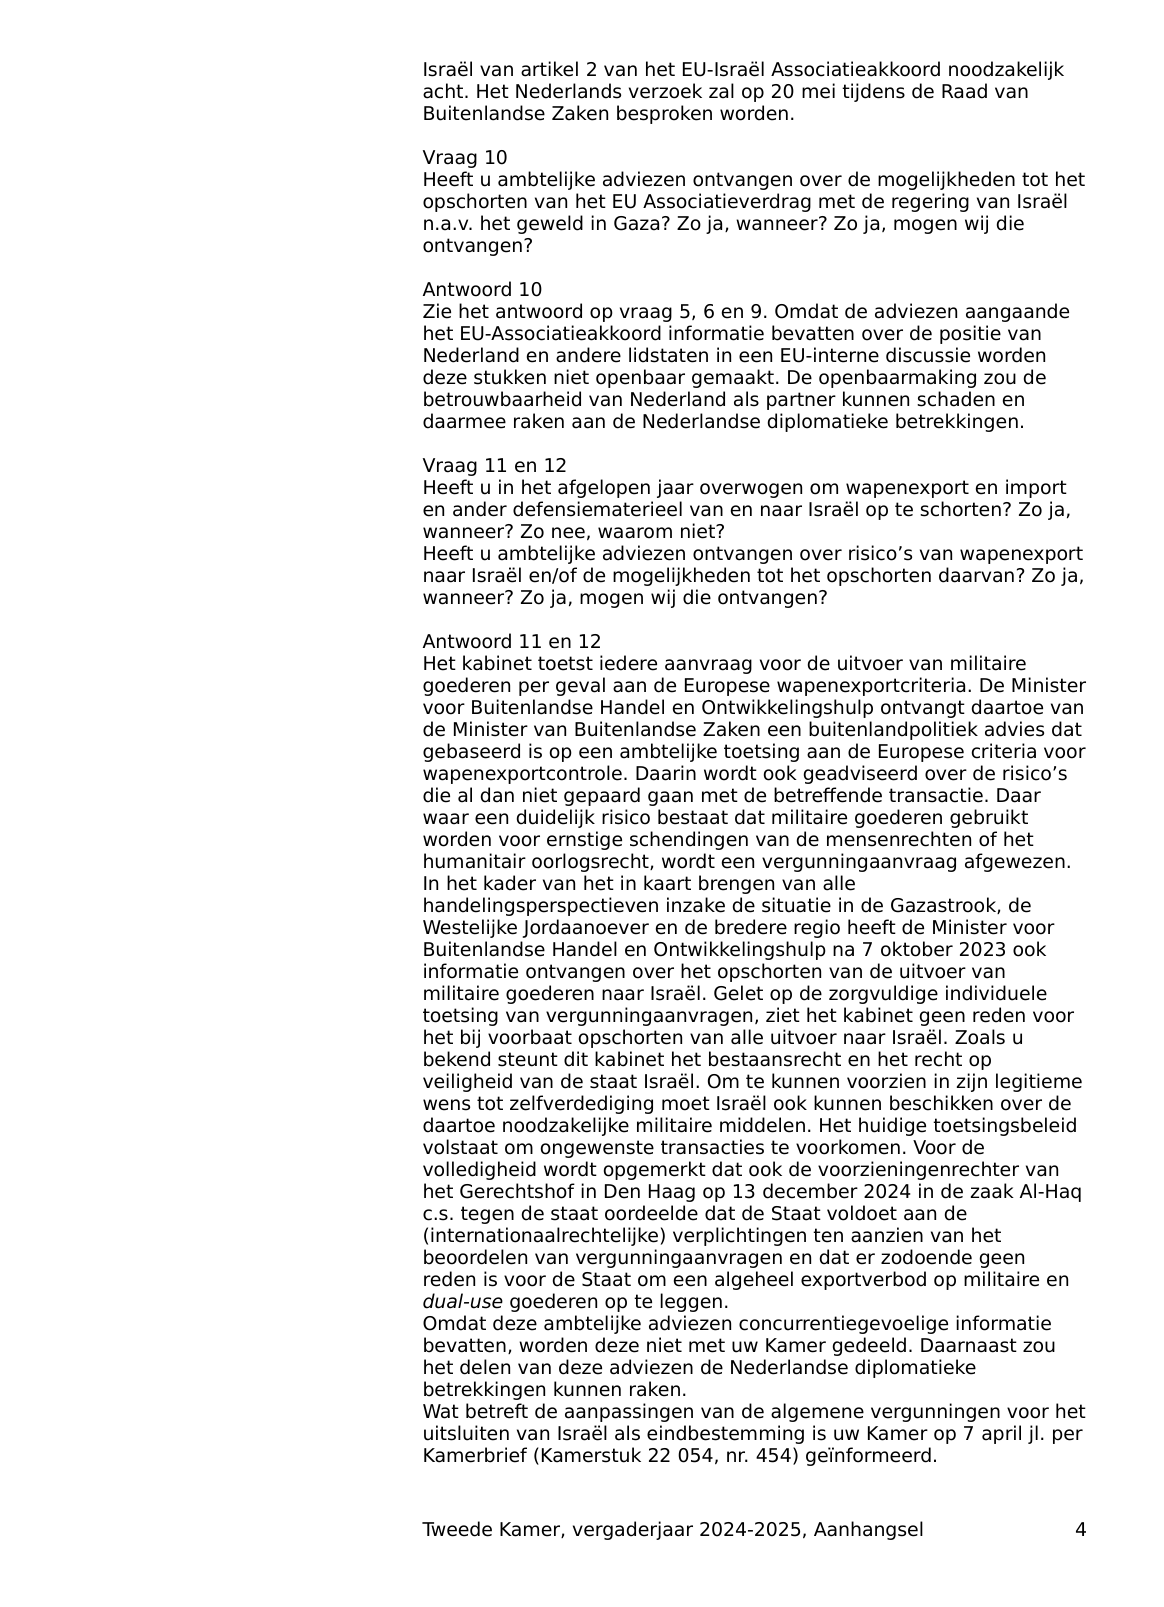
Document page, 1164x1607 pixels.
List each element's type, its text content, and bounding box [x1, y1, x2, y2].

text Antwoord 11 en 12 [422, 631, 1087, 653]
text Omdat deze ambtelijke adviezen concurrentiegevoelige informatie bevatten, worden deze niet met uw Kamer gedeeld. Daarnaast zou het delen van deze adviezen de Nederlandse diplomatieke betrekkingen kunnen raken. [422, 1313, 1087, 1401]
text Heeft u in het afgelopen jaar overwogen om wapenexport en import en ander defensiematerieel van en naar Israël op te schorten? Zo ja, wanneer? Zo nee, waarom niet? [422, 477, 1087, 543]
text Heeft u ambtelijke adviezen ontvangen over de mogelijkheden tot het opschorten van het EU Associatieverdrag met de regering van Israël n.a.v. het geweld in Gaza? Zo ja, wanneer? Zo ja, mogen wij die ontvangen? [422, 169, 1087, 257]
text Vraag 10 [422, 147, 1087, 169]
text Wat betreft de aanpassingen van de algemene vergunningen voor het uitsluiten van Israël als eindbestemming is uw Kamer op 7 april jl. per Kamerbrief (Kamerstuk 22 054, nr. 454) geïnformeerd. [422, 1401, 1087, 1467]
text Zie het antwoord op vraag 5, 6 en 9. Omdat de adviezen aangaande het EU-Associatieakkoord informatie bevatten over de positie van Nederland en andere lidstaten in een EU-interne discussie worden deze stukken niet openbaar gemaakt. De openbaarmaking zou de betrouwbaarheid van Nederland als partner kunnen schaden en daarmee raken aan de Nederlandse diplomatieke betrekkingen. [422, 301, 1087, 433]
text Israël van artikel 2 van het EU-Israël Associatieakkoord noodzakelijk acht. Het Nederlands verzoek zal op 20 mei tijdens de Raad van Buitenlandse Zaken besproken worden. [422, 59, 1087, 125]
text Vraag 11 en 12 [422, 455, 1087, 477]
text Het kabinet toetst iedere aanvraag voor de uitvoer van militaire goederen per geval aan de Europese wapenexportcriteria. De Minister voor Buitenlandse Handel en Ontwikkelingshulp ontvangt daartoe van de Minister van Buitenlandse Zaken een buitenlandpolitiek advies dat gebaseerd is op een ambtelijke toetsing aan de Europese criteria voor wapenexportcontrole. Daarin wordt ook geadviseerd over de risico’s die al dan niet gepaard gaan met de betreffende transactie. Daar waar een duidelijk risico bestaat dat militaire goederen gebruikt worden voor ernstige schendingen van de mensenrechten of het humanitair oorlogsrecht, wordt een vergunningaanvraag afgewezen. [422, 653, 1087, 873]
text In het kader van het in kaart brengen van alle handelingsperspectieven inzake de situatie in de Gazastrook, de Westelijke Jordaanoever en de bredere regio heeft de Minister voor Buitenlandse Handel en Ontwikkelingshulp na 7 oktober 2023 ook informatie ontvangen over het opschorten van de uitvoer van militaire goederen naar Israël. Gelet op de zorgvuldige individuele toetsing van vergunningaanvragen, ziet het kabinet geen reden voor het bij voorbaat opschorten van alle uitvoer naar Israël. Zoals u bekend steunt dit kabinet het bestaansrecht en het recht op veiligheid van de staat Israël. Om te kunnen voorzien in zijn legitieme wens tot zelfverdediging moet Israël ook kunnen beschikken over de daartoe noodzakelijke militaire middelen. Het huidige toetsingsbeleid volstaat om ongewenste transacties te voorkomen. Voor de volledigheid wordt opgemerkt dat ook de voorzieningenrechter van het Gerechtshof in Den Haag op 13 december 2024 in de zaak Al-Haq c.s. tegen de staat oordeelde dat de Staat voldoet aan de (internationaalrechtelijke) verplichtingen ten aanzien van het beoordelen van vergunningaanvragen en dat er zodoende geen reden is voor de Staat om een algeheel exportverbod op militaire en dual-use goederen op te leggen. [422, 873, 1087, 1313]
text Antwoord 10 [422, 279, 1087, 301]
text Heeft u ambtelijke adviezen ontvangen over risico’s van wapenexport naar Israël en/of de mogelijkheden tot het opschorten daarvan? Zo ja, wanneer? Zo ja, mogen wij die ontvangen? [422, 543, 1087, 609]
